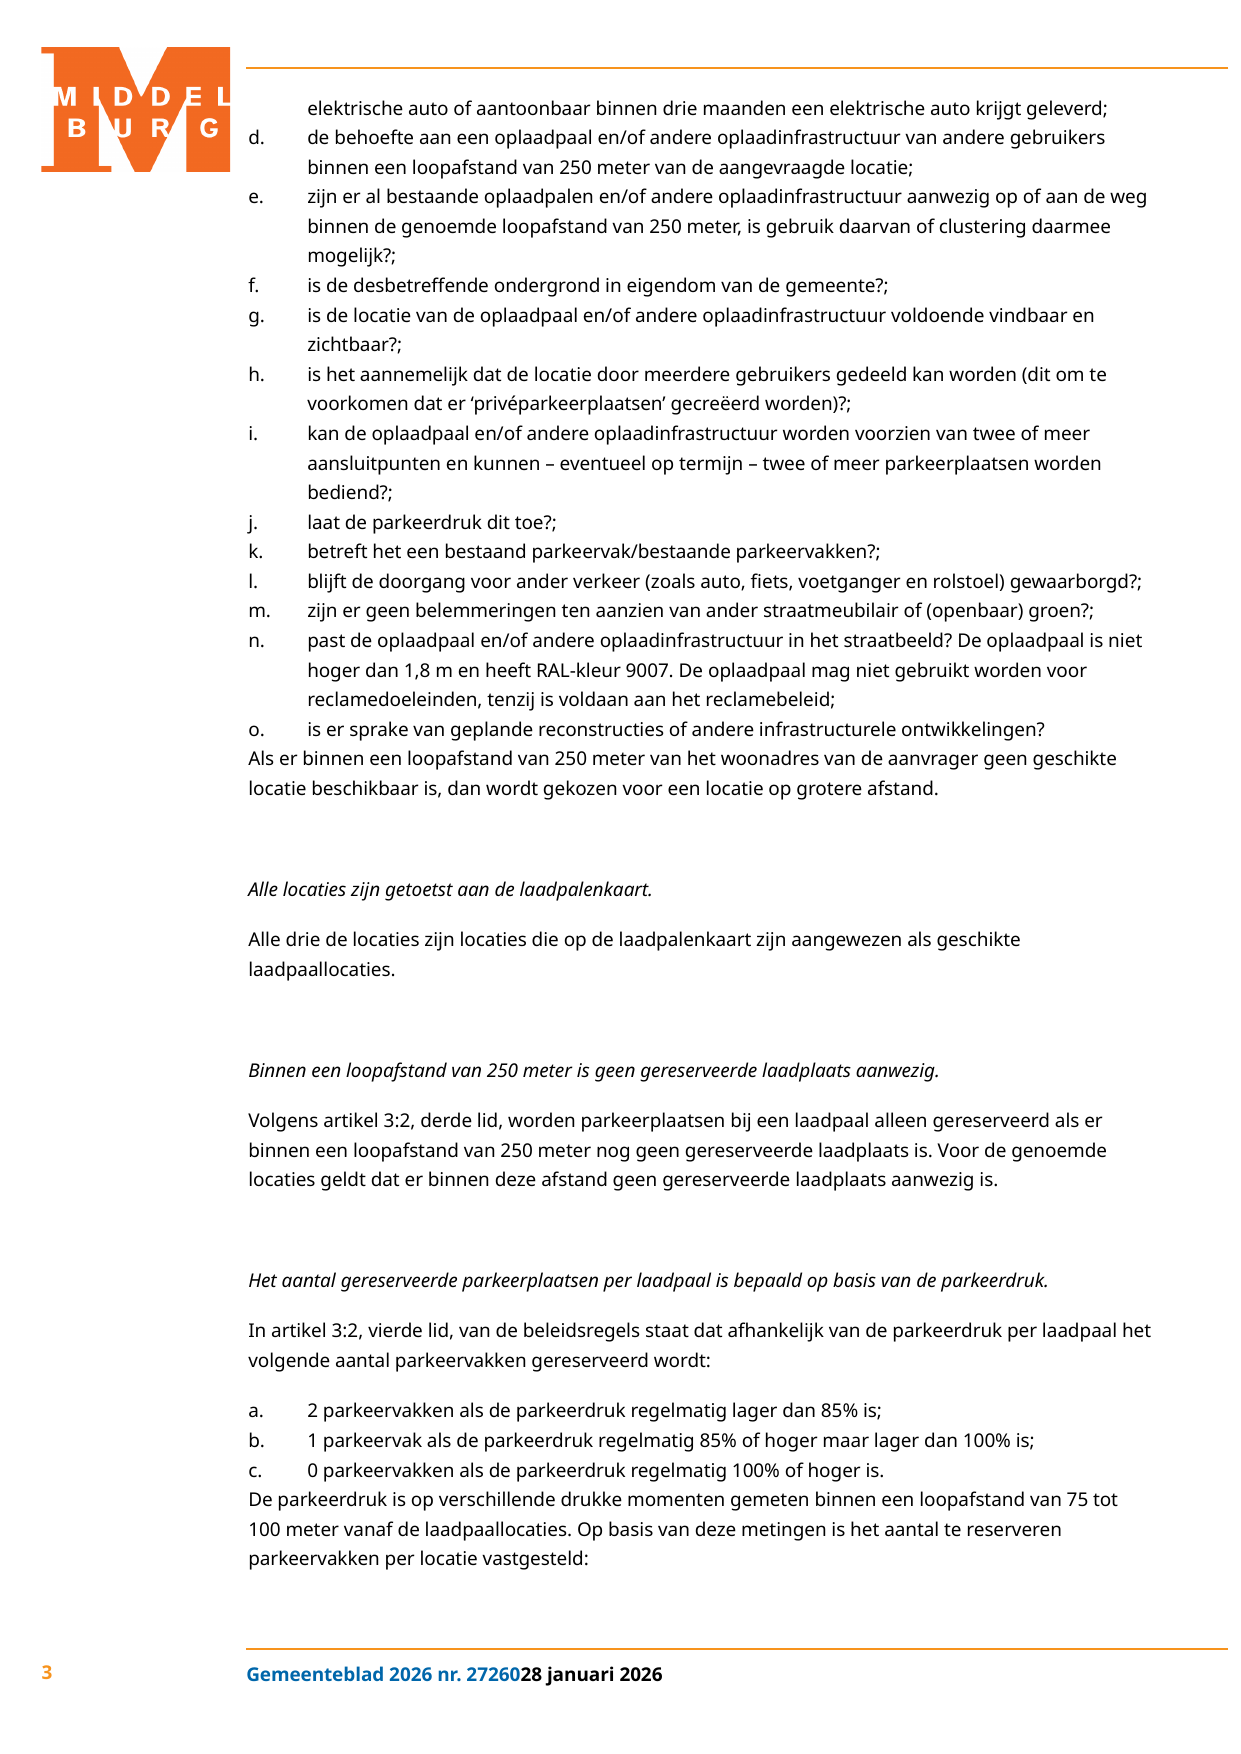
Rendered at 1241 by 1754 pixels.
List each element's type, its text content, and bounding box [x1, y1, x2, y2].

text Alle drie de locaties zijn locaties die op de laadpalenkaart zijn aangewezen als geschikte laadpaallocaties. [248, 926, 1152, 982]
list de behoefte aan een oplaadpaal en/of andere oplaadinfrastructuur van andere gebruikers binnen een loopafstand van 250 meter van de aangevraagde locatie; [248, 124, 1152, 180]
list past de oplaadpaal en/of andere oplaadinfrastructuur in het straatbeeld? De oplaadpaal is niet hoger dan 1,8 m en heeft RAL-kleur 9007. De oplaadpaal mag niet gebruikt worden voor reclamedoeleinden, tenzij is voldaan aan het reclamebeleid; [248, 627, 1152, 712]
list is het aannemelijk dat de locatie door meerdere gebruikers gedeeld kan worden (dit om te voorkomen dat er ‘privéparkeerplaatsen’ gecreëerd worden)?; [248, 361, 1152, 416]
list kan de oplaadpaal en/of andere oplaadinfrastructuur worden voorzien van twee of meer aansluitpunten en kunnen – eventueel op termijn – twee of meer parkeerplaatsen worden bediend?; [248, 420, 1152, 505]
list zijn er al bestaande oplaadpalen en/of andere oplaadinfrastructuur aanwezig op of aan de weg binnen de genoemde loopafstand van 250 meter, is gebruik daarvan of clustering daarmee mogelijk?; [248, 183, 1152, 268]
text Alle locaties zijn getoetst aan de laadpalenkaart. [248, 876, 1152, 902]
text Het aantal gereserveerde parkeerplaatsen per laadpaal is bepaald op basis van de parkeerdruk. [248, 1267, 1152, 1293]
list 1 parkeervak als de parkeerdruk regelmatig 85% of hoger maar lager dan 100% is; [248, 1427, 1152, 1453]
list 2 parkeervakken als de parkeerdruk regelmatig lager dan 85% is; [248, 1398, 1152, 1423]
text In artikel 3:2, vierde lid, van de beleidsregels staat dat afhankelijk van de parkeerdruk per laadpaal het volgende aantal parkeervakken gereserveerd wordt: [248, 1318, 1152, 1373]
list is er sprake van geplande reconstructies of andere infrastructurele ontwikkelingen? [248, 716, 1152, 742]
picture [41, 47, 231, 172]
list 0 parkeervakken als de parkeerdruk regelmatig 100% of hoger is. [248, 1457, 1152, 1483]
text De parkeerdruk is op verschillende drukke momenten gemeten binnen een loopafstand van 75 tot 100 meter vanaf de laadpaallocaties. Op basis van deze metingen is het aantal te reserveren parkeervakken per locatie vastgesteld: [248, 1486, 1152, 1571]
list blijft de doorgang voor ander verkeer (zoals auto, fiets, voetganger en rolstoel) gewaarborgd?; [248, 568, 1152, 594]
text Binnen een loopafstand van 250 meter is geen gereserveerde laadplaats aanwezig. [248, 1057, 1152, 1083]
list laat de parkeerdruk dit toe?; [248, 509, 1152, 535]
list elektrische auto of aantoonbaar binnen drie maanden een elektrische auto krijgt geleverd; [248, 95, 1152, 121]
list zijn er geen belemmeringen ten aanzien van ander straatmeubilair of (openbaar) groen?; [248, 598, 1152, 623]
text Volgens artikel 3:2, derde lid, worden parkeerplaatsen bij een laadpaal alleen gereserveerd als er binnen een loopafstand van 250 meter nog geen gereserveerde laadplaats is. Voor de genoemde locaties geldt dat er binnen deze afstand geen gereserveerde laadplaats aanwezig is. [248, 1107, 1152, 1192]
list is de locatie van de oplaadpaal en/of andere oplaadinfrastructuur voldoende vindbaar en zichtbaar?; [248, 302, 1152, 357]
text Als er binnen een loopafstand van 250 meter van het woonadres van de aanvrager geen geschikte locatie beschikbaar is, dan wordt gekozen voor een locatie op grotere afstand. [248, 746, 1152, 801]
list betreft het een bestaand parkeervak/bestaande parkeervakken?; [248, 538, 1152, 564]
list is de desbetreffende ondergrond in eigendom van de gemeente?; [248, 272, 1152, 298]
